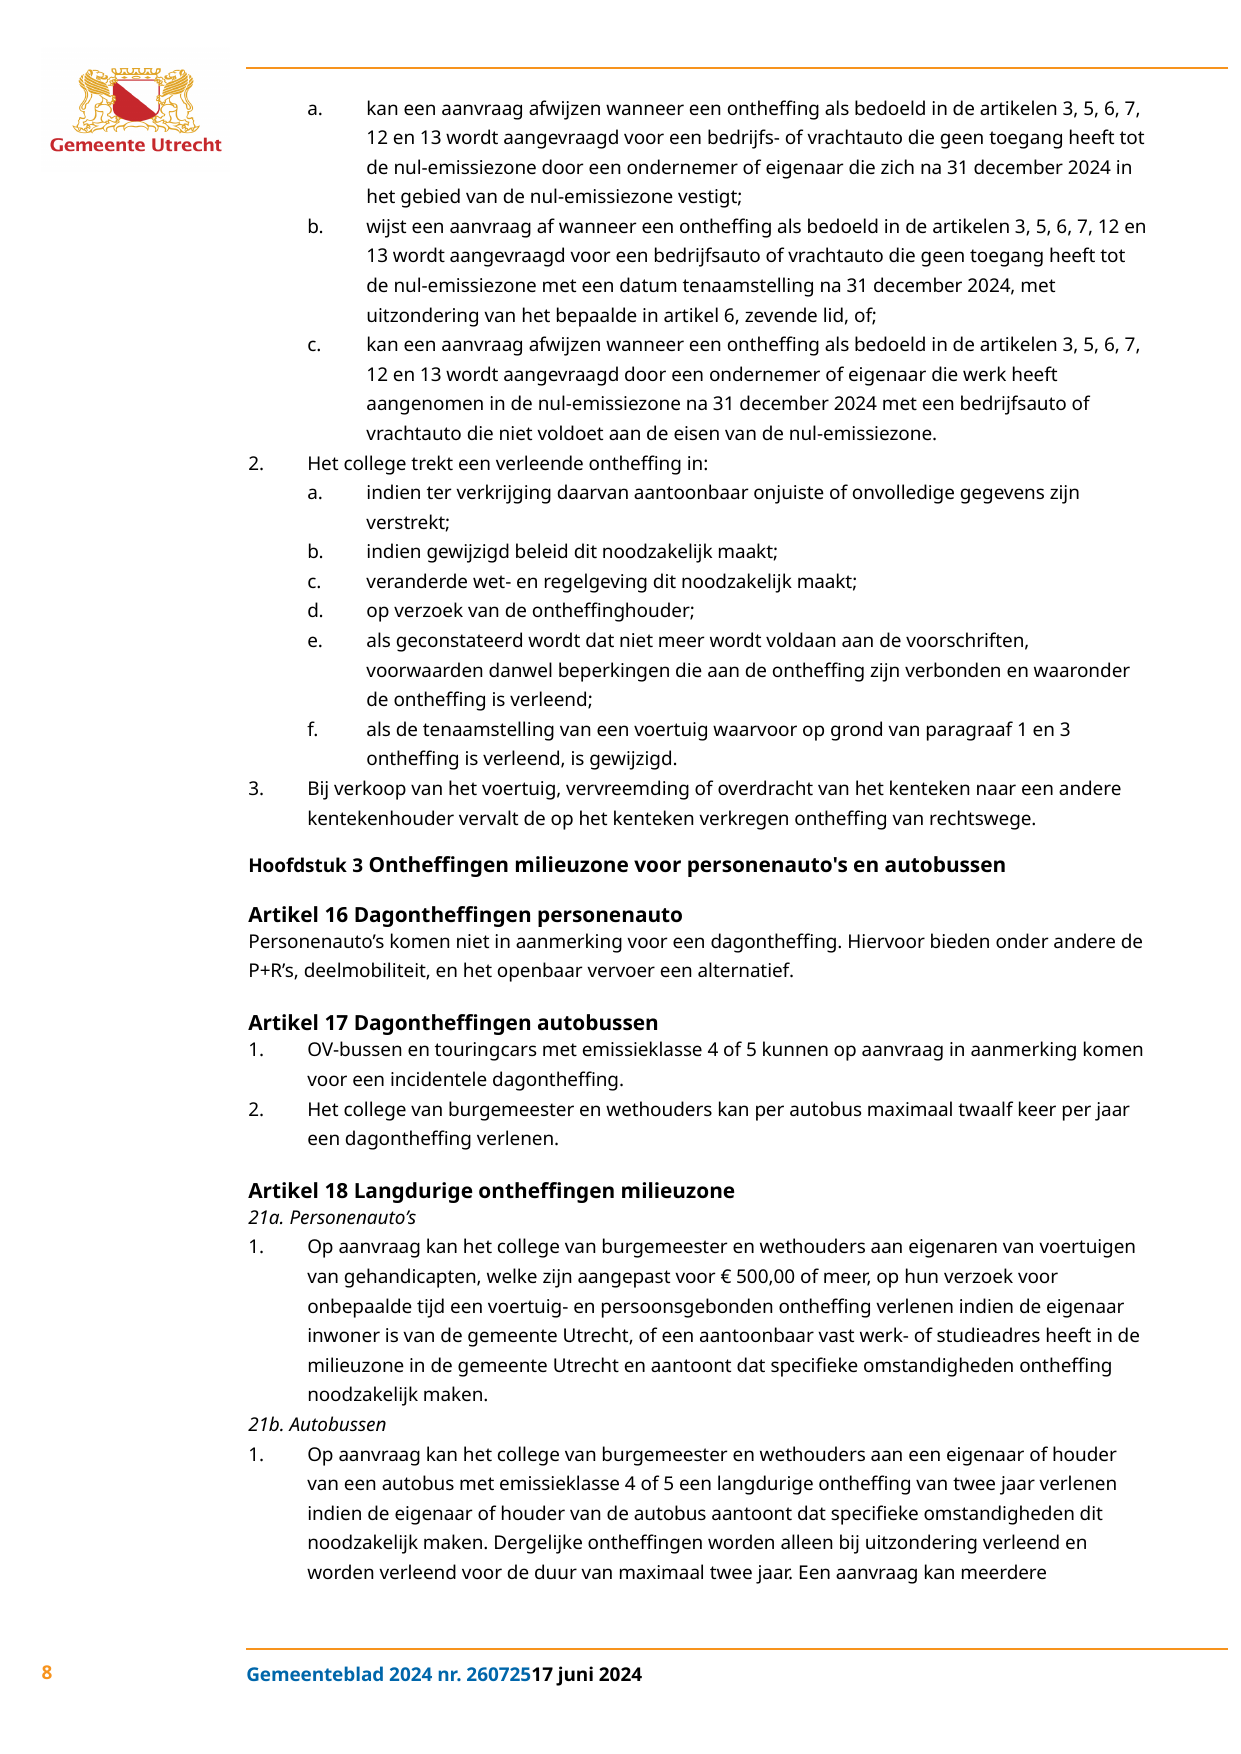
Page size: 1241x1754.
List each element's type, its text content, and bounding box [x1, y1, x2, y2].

list Het college van burgemeester en wethouders kan per autobus maximaal twaalf keer per jaar een dagontheffing verlenen. [248, 1096, 1152, 1151]
text Personenauto’s komen niet in aanmerking voor een dagontheffing. Hiervoor bieden onder andere de P+R’s, deelmobiliteit, en het openbaar vervoer een alternatief. [248, 928, 1152, 983]
text Artikel 18 Langdurige ontheffingen milieuzone [248, 1176, 1152, 1204]
list indien gewijzigd beleid dit noodzakelijk maakt; [307, 538, 1152, 564]
list als de tenaamstelling van een voertuig waarvoor op grond van paragraaf 1 en 3 ontheffing is verleend, is gewijzigd. [307, 716, 1152, 771]
picture [41, 47, 231, 172]
list Op aanvraag kan het college van burgemeester en wethouders aan een eigenaar of houder van een autobus met emissieklasse 4 of 5 een langdurige ontheffing van twee jaar verlenen indien de eigenaar of houder van de autobus aantoont dat specifieke omstandigheden dit noodzakelijk maken. Dergelijke ontheffingen worden alleen bij uitzondering verleend en worden verleend voor de duur van maximaal twee jaar. Een aanvraag kan meerdere [248, 1441, 1152, 1585]
list kan een aanvraag afwijzen wanneer een ontheffing als bedoeld in de artikelen 3, 5, 6, 7, 12 en 13 wordt aangevraagd voor een bedrijfs- of vrachtauto die geen toegang heeft tot de nul-emissiezone door een ondernemer of eigenaar die zich na 31 december 2024 in het gebied van de nul-emissiezone vestigt; [307, 95, 1152, 209]
text 21a. Personenauto’s [248, 1204, 1152, 1230]
list kan een aanvraag afwijzen wanneer een ontheffing als bedoeld in de artikelen 3, 5, 6, 7, 12 en 13 wordt aangevraagd door een ondernemer of eigenaar die werk heeft aangenomen in de nul-emissiezone na 31 december 2024 met een bedrijfsauto of vrachtauto die niet voldoet aan de eisen van de nul-emissiezone. [307, 331, 1152, 446]
list als geconstateerd wordt dat niet meer wordt voldaan aan de voorschriften, voorwaarden danwel beperkingen die aan de ontheffing zijn verbonden en waaronder de ontheffing is verleend; [307, 627, 1152, 712]
list Het college trekt een verleende ontheffing in: [248, 450, 1152, 476]
list op verzoek van de ontheffinghouder; [307, 598, 1152, 623]
list Op aanvraag kan het college van burgemeester en wethouders aan eigenaren van voertuigen van gehandicapten, welke zijn aangepast voor € 500,00 of meer, op hun verzoek voor onbepaalde tijd een voertuig- en persoonsgebonden ontheffing verlenen indien de eigenaar inwoner is van de gemeente Utrecht, of een aantoonbaar vast werk- of studieadres heeft in de milieuzone in de gemeente Utrecht en aantoont dat specifieke omstandigheden ontheffing noodzakelijk maken. [248, 1234, 1152, 1407]
list veranderde wet- en regelgeving dit noodzakelijk maakt; [307, 568, 1152, 594]
text Artikel 16 Dagontheffingen personenauto [248, 900, 1152, 928]
list OV-bussen en touringcars met emissieklasse 4 of 5 kunnen op aanvraag in aanmerking komen voor een incidentele dagontheffing. [248, 1037, 1152, 1092]
list wijst een aanvraag af wanneer een ontheffing als bedoeld in de artikelen 3, 5, 6, 7, 12 en 13 wordt aangevraagd voor een bedrijfsauto of vrachtauto die geen toegang heeft tot de nul-emissiezone met een datum tenaamstelling na 31 december 2024, met uitzondering van het bepaalde in artikel 6, zevende lid, of; [307, 213, 1152, 328]
list indien ter verkrijging daarvan aantoonbaar onjuiste of onvolledige gegevens zijn verstrekt; [307, 479, 1152, 535]
text Hoofdstuk 3 Ontheffingen milieuzone voor personenauto's en autobussen [248, 850, 1152, 879]
list Bij verkoop van het voertuig, vervreemding of overdracht van het kenteken naar een andere kentekenhouder vervalt de op het kenteken verkregen ontheffing van rechtswege. [248, 775, 1152, 831]
text 21b. Autobussen [248, 1411, 1152, 1437]
text Artikel 17 Dagontheffingen autobussen [248, 1008, 1152, 1037]
